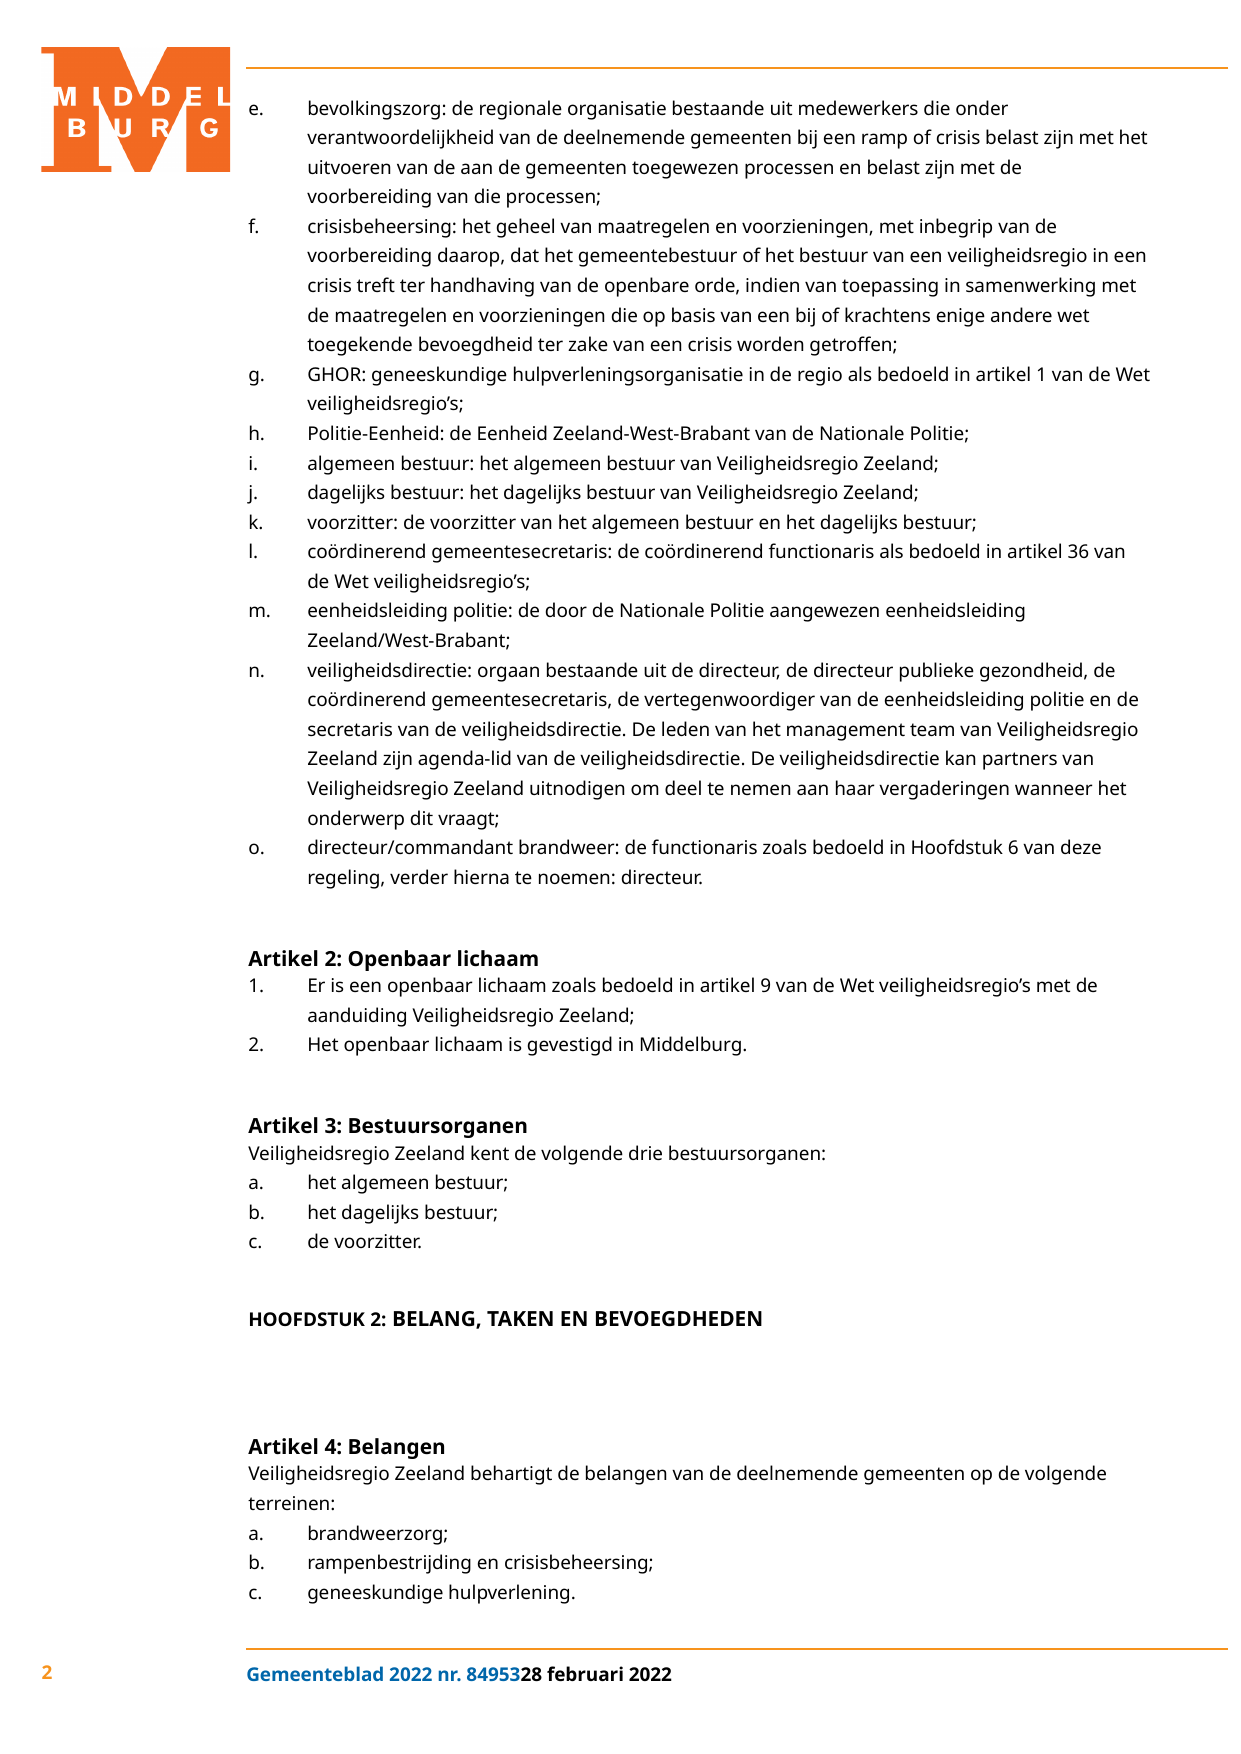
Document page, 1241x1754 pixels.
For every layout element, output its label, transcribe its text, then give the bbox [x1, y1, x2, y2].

list het dagelijks bestuur; [248, 1199, 1152, 1225]
list het algemeen bestuur; [248, 1169, 1152, 1195]
list bevolkingszorg: de regionale organisatie bestaande uit medewerkers die onder verantwoordelijkheid van de deelnemende gemeenten bij een ramp of crisis belast zijn met het uitvoeren van de aan de gemeenten toegewezen processen en belast zijn met de voorbereiding van die processen; [248, 95, 1152, 209]
list crisisbeheersing: het geheel van maatregelen en voorzieningen, met inbegrip van de voorbereiding daarop, dat het gemeentebestuur of het bestuur van een veiligheidsregio in een crisis treft ter handhaving van de openbare orde, indien van toepassing in samenwerking met de maatregelen en voorzieningen die op basis van een bij of krachtens enige andere wet toegekende bevoegdheid ter zake van een crisis worden getroffen; [248, 213, 1152, 357]
list directeur/commandant brandweer: de functionaris zoals bedoeld in Hoofdstuk 6 van deze regeling, verder hierna te noemen: directeur. [248, 834, 1152, 890]
list coördinerend gemeentesecretaris: de coördinerend functionaris als bedoeld in artikel 36 van de Wet veiligheidsregio’s; [248, 538, 1152, 594]
list Politie-Eenheid: de Eenheid Zeeland-West-Brabant van de Nationale Politie; [248, 420, 1152, 446]
list voorzitter: de voorzitter van het algemeen bestuur en het dagelijks bestuur; [248, 509, 1152, 535]
list Er is een openbaar lichaam zoals bedoeld in artikel 9 van de Wet veiligheidsregio’s met de aanduiding Veiligheidsregio Zeeland; [248, 972, 1152, 1028]
list veiligheidsdirectie: orgaan bestaande uit de directeur, de directeur publieke gezondheid, de coördinerend gemeentesecretaris, de vertegenwoordiger van de eenheidsleiding politie en de secretaris van de veiligheidsdirectie. De leden van het management team van Veiligheidsregio Zeeland zijn agenda-lid van de veiligheidsdirectie. De veiligheidsdirectie kan partners van Veiligheidsregio Zeeland uitnodigen om deel te nemen aan haar vergaderingen wanneer het onderwerp dit vraagt; [248, 657, 1152, 831]
text Artikel 2: Openbaar lichaam [248, 944, 1152, 972]
list GHOR: geneeskundige hulpverleningsorganisatie in de regio als bedoeld in artikel 1 van de Wet veiligheidsregio’s; [248, 361, 1152, 416]
text Artikel 4: Belangen [248, 1432, 1152, 1461]
list dagelijks bestuur: het dagelijks bestuur van Veiligheidsregio Zeeland; [248, 479, 1152, 505]
list brandweerzorg; [248, 1520, 1152, 1545]
list eenheidsleiding politie: de door de Nationale Politie aangewezen eenheidsleiding Zeeland/West-Brabant; [248, 598, 1152, 653]
text HOOFDSTUK 2: BELANG, TAKEN EN BEVOEGDHEDEN [248, 1304, 1152, 1332]
list algemeen bestuur: het algemeen bestuur van Veiligheidsregio Zeeland; [248, 450, 1152, 476]
list geneeskundige hulpverlening. [248, 1579, 1152, 1604]
list de voorzitter. [248, 1229, 1152, 1254]
text Veiligheidsregio Zeeland kent de volgende drie bestuursorganen: [248, 1140, 1152, 1166]
text Artikel 3: Bestuursorganen [248, 1112, 1152, 1140]
list Het openbaar lichaam is gevestigd in Middelburg. [248, 1032, 1152, 1057]
picture [41, 47, 231, 172]
text Veiligheidsregio Zeeland behartigt de belangen van de deelnemende gemeenten op de volgende terreinen: [248, 1461, 1152, 1516]
list rampenbestrijding en crisisbeheersing; [248, 1549, 1152, 1575]
